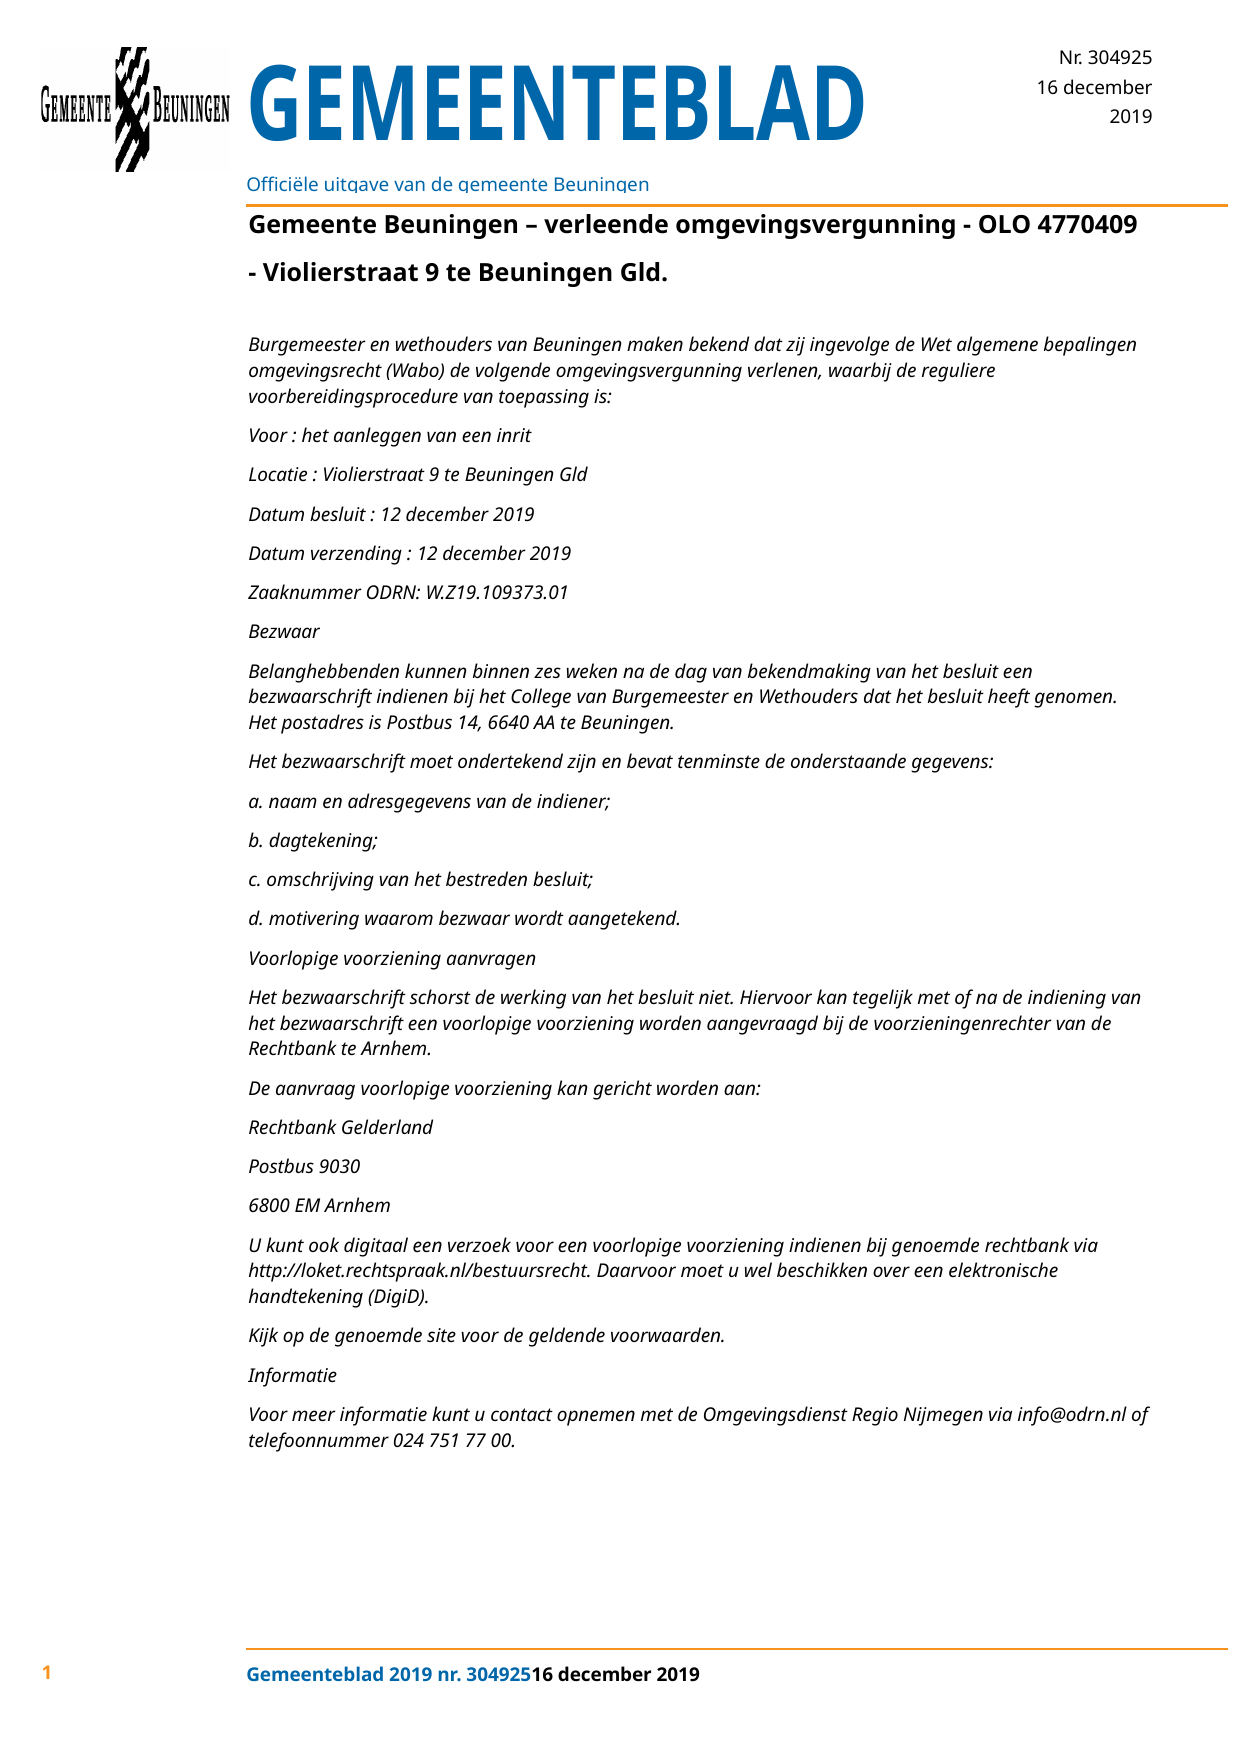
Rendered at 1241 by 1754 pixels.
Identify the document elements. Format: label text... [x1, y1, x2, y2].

text Rechtbank Gelderland [248, 1114, 1152, 1140]
text b. dagtekening; [248, 827, 1152, 853]
text Postbus 9030 [248, 1153, 1152, 1179]
text Zaaknummer ODRN: W.Z19.109373.01 [248, 579, 1152, 605]
text Bezwaar [248, 618, 1152, 644]
text Het bezwaarschrift moet ondertekend zijn en bevat tenminste de onderstaande gegevens: [248, 748, 1152, 774]
text Burgemeester en wethouders van Beuningen maken bekend dat zij ingevolge de Wet algemene bepalingen omgevingsrecht (Wabo) de volgende omgevingsvergunning verlenen, waarbij de reguliere voorbereidingsprocedure van toepassing is: [248, 331, 1152, 409]
text 6800 EM Arnhem [248, 1193, 1152, 1218]
text Datum verzending : 12 december 2019 [248, 540, 1152, 566]
text De aanvraag voorlopige voorziening kan gericht worden aan: [248, 1075, 1152, 1101]
text Voor : het aanleggen van een inrit [248, 422, 1152, 448]
text c. omschrijving van het bestreden besluit; [248, 866, 1152, 892]
text Informatie [248, 1362, 1152, 1388]
text Voorlopige voorziening aanvragen [248, 945, 1152, 971]
text Voor meer informatie kunt u contact opnemen met de Omgevingsdienst Regio Nijmegen via info@odrn.nl of telefoonnummer 024 751 77 00. [248, 1401, 1152, 1453]
text a. naam en adresgegevens van de indiener; [248, 788, 1152, 813]
text Gemeente Beuningen – verleende omgevingsvergunning - OLO 4770409 - Violierstraat 9 te Beuningen Gld. [248, 207, 1152, 288]
text Locatie : Violierstraat 9 te Beuningen Gld [248, 461, 1152, 487]
text Het bezwaarschrift schorst de werking van het besluit niet. Hiervoor kan tegelijk met of na de indiening van het bezwaarschrift een voorlopige voorziening worden aangevraagd bij de voorzieningenrechter van de Rechtbank te Arnhem. [248, 984, 1152, 1061]
text d. motivering waarom bezwaar wordt aangetekend. [248, 906, 1152, 931]
text Belanghebbenden kunnen binnen zes weken na de dag van bekendmaking van het besluit een bezwaarschrift indienen bij het College van Burgemeester en Wethouders dat het besluit heeft genomen. Het postadres is Postbus 14, 6640 AA te Beuningen. [248, 658, 1152, 735]
text Kijk op de genoemde site voor de geldende voorwaarden. [248, 1323, 1152, 1348]
text U kunt ook digitaal een verzoek voor een voorlopige voorziening indienen bij genoemde rechtbank via http://loket.rechtspraak.nl/bestuursrecht. Daarvoor moet u wel beschikken over een elektronische handtekening (DigiD). [248, 1232, 1152, 1309]
text Datum besluit : 12 december 2019 [248, 501, 1152, 526]
picture [41, 47, 231, 172]
